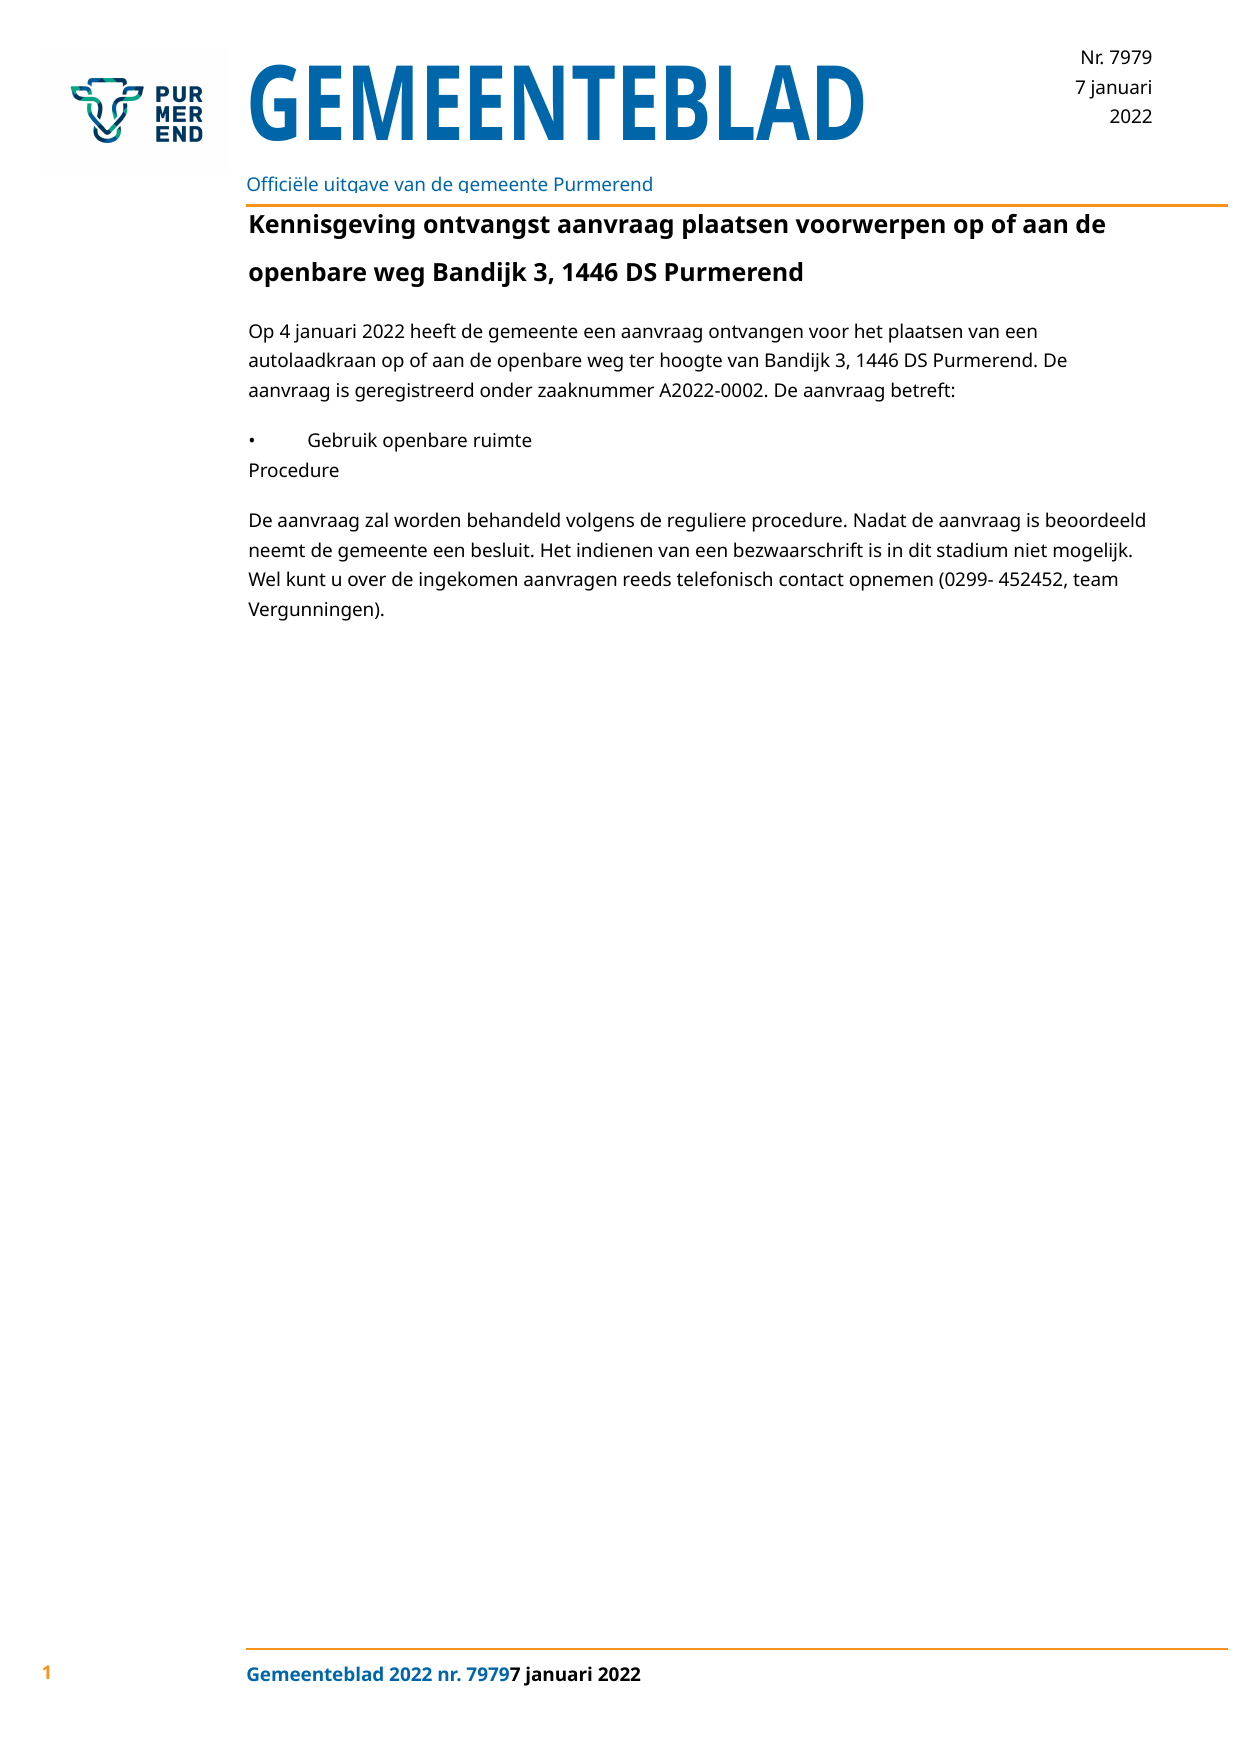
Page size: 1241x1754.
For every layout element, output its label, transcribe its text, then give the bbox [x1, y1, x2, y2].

text Op 4 januari 2022 heeft de gemeente een aanvraag ontvangen voor het plaatsen van een autolaadkraan op of aan de openbare weg ter hoogte van Bandijk 3, 1446 DS Purmerend. De aanvraag is geregistreerd onder zaaknummer A2022-0002. De aanvraag betreft: [248, 318, 1152, 403]
text De aanvraag zal worden behandeld volgens de reguliere procedure. Nadat de aanvraag is beoordeeld neemt de gemeente een besluit. Het indienen van een bezwaarschrift is in dit stadium niet mogelijk. Wel kunt u over de ingekomen aanvragen reeds telefonisch contact opnemen (0299- 452452, team Vergunningen). [248, 507, 1152, 622]
text Kennisgeving ontvangst aanvraag plaatsen voorwerpen op of aan de openbare weg Bandijk 3, 1446 DS Purmerend [248, 207, 1152, 288]
picture [41, 47, 231, 172]
text Procedure [248, 457, 1152, 483]
list Gebruik openbare ruimte [248, 427, 1152, 453]
